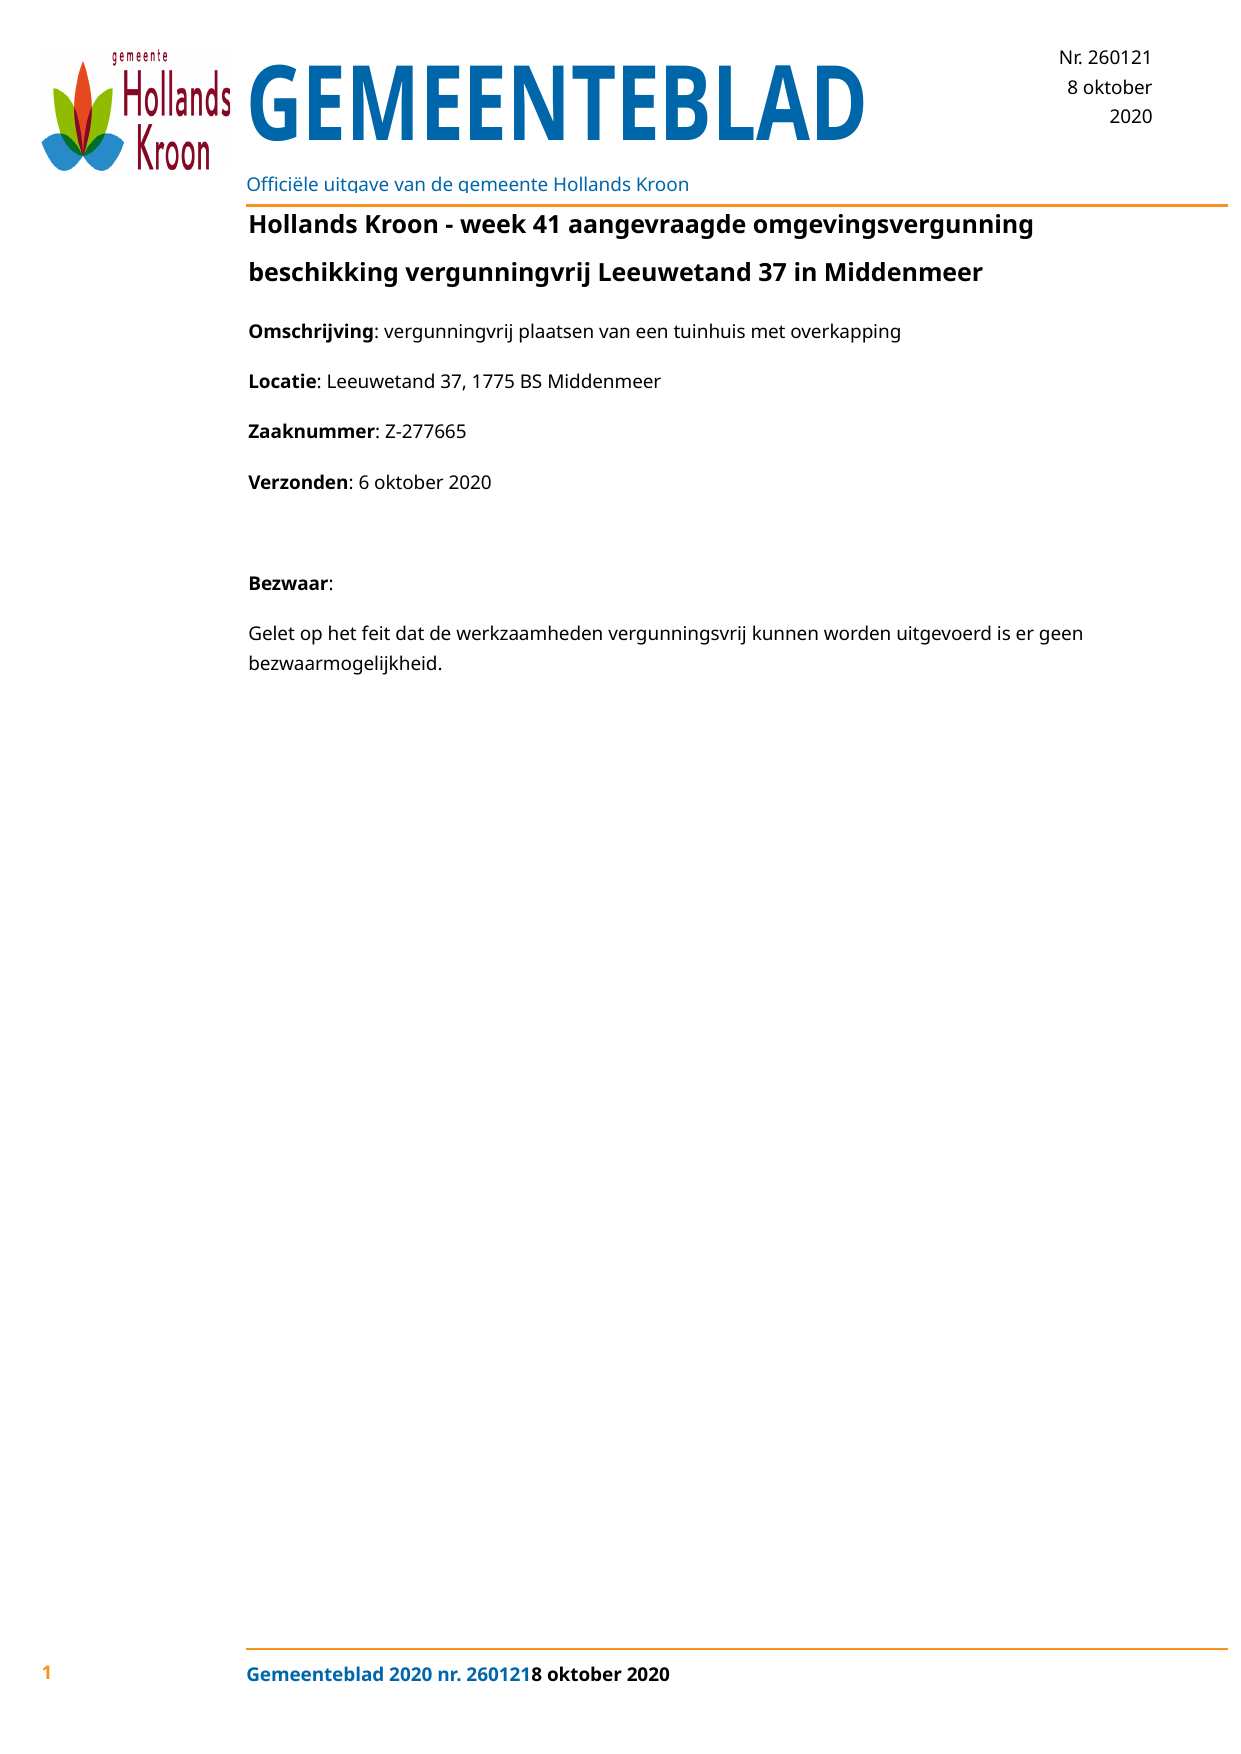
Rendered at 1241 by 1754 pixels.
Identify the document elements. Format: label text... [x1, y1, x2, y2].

text Hollands Kroon - week 41 aangevraagde omgevingsvergunning beschikking vergunningvrij Leeuwetand 37 in Middenmeer [248, 207, 1152, 288]
picture [41, 47, 231, 172]
text Zaaknummer: Z-277665 [248, 419, 1152, 444]
text Locatie: Leeuwetand 37, 1775 BS Middenmeer [248, 368, 1152, 394]
text Gelet op het feit dat de werkzaamheden vergunningsvrij kunnen worden uitgevoerd is er geen bezwaarmogelijkheid. [248, 620, 1152, 676]
text Omschrijving: vergunningvrij plaatsen van een tuinhuis met overkapping [248, 318, 1152, 344]
text Verzonden: 6 oktober 2020 [248, 469, 1152, 495]
text Bezwaar: [248, 570, 1152, 596]
